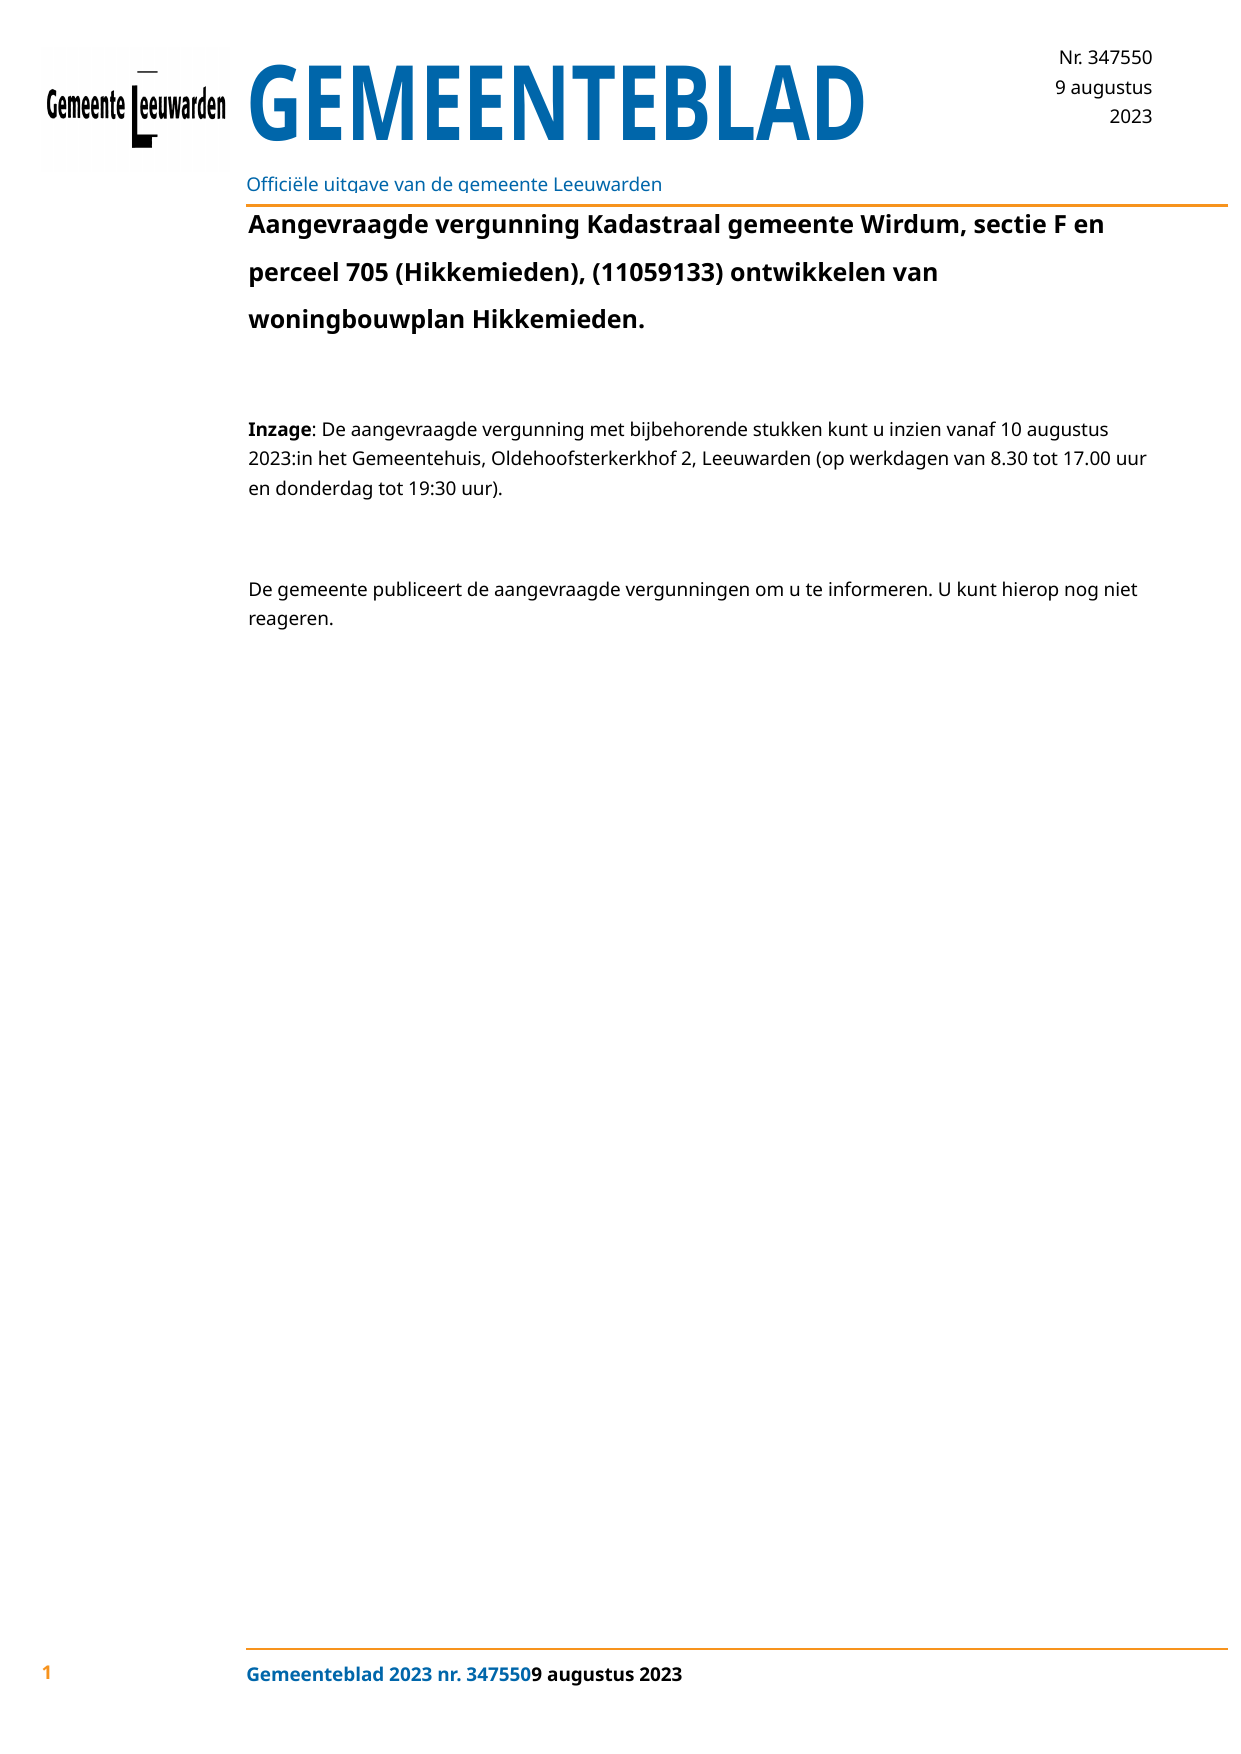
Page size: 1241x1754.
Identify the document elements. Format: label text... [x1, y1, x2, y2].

text Inzage: De aangevraagde vergunning met bijbehorende stukken kunt u inzien vanaf 10 augustus 2023:in het Gemeentehuis, Oldehoofsterkerkhof 2, Leeuwarden (op werkdagen van 8.30 tot 17.00 uur en donderdag tot 19:30 uur). [248, 416, 1152, 501]
text Aangevraagde vergunning Kadastraal gemeente Wirdum, sectie F en perceel 705 (Hikkemieden), (11059133) ontwikkelen van woningbouwplan Hikkemieden. [248, 207, 1152, 336]
text De gemeente publiceert de aangevraagde vergunningen om u te informeren. U kunt hierop nog niet reageren. [248, 576, 1152, 631]
picture [41, 47, 231, 172]
